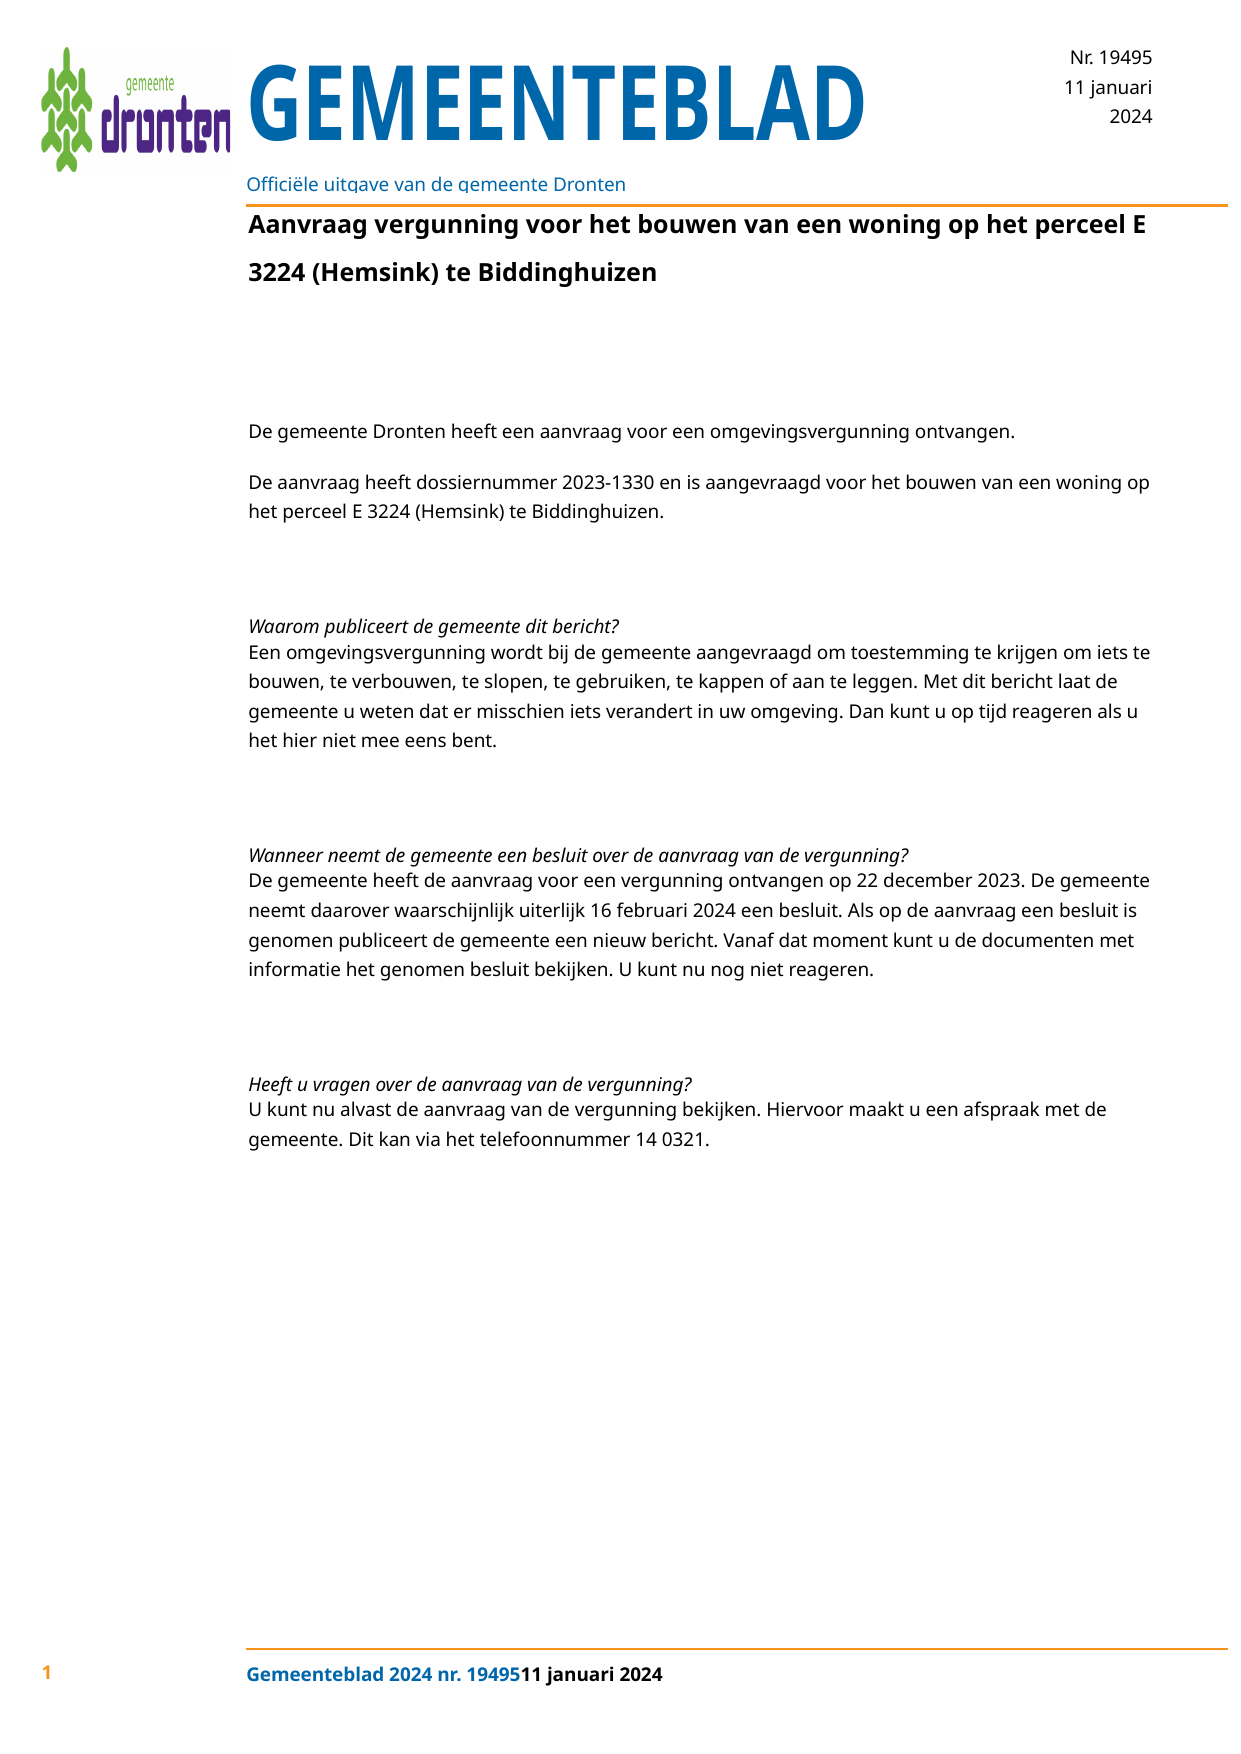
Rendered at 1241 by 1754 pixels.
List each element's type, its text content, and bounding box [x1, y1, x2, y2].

text Wanneer neemt de gemeente een besluit over de aanvraag van de vergunning? [248, 842, 1152, 868]
picture [41, 47, 231, 172]
text De gemeente heeft de aanvraag voor een vergunning ontvangen op 22 december 2023. De gemeente neemt daarover waarschijnlijk uiterlijk 16 februari 2024 een besluit. Als op de aanvraag een besluit is genomen publiceert de gemeente een nieuw bericht. Vanaf dat moment kunt u de documenten met informatie het genomen besluit bekijken. U kunt nu nog niet reageren. [248, 868, 1152, 982]
text De gemeente Dronten heeft een aanvraag voor een omgevingsvergunning ontvangen. [248, 419, 1152, 444]
text Waarom publiceert de gemeente dit bericht? [248, 613, 1152, 639]
text Heeft u vragen over de aanvraag van de vergunning? [248, 1071, 1152, 1097]
text U kunt nu alvast de aanvraag van de vergunning bekijken. Hiervoor maakt u een afspraak met de gemeente. Dit kan via het telefoonnummer 14 0321. [248, 1097, 1152, 1152]
text De aanvraag heeft dossiernummer 2023-1330 en is aangevraagd voor het bouwen van een woning op het perceel E 3224 (Hemsink) te Biddinghuizen. [248, 469, 1152, 524]
text Een omgevingsvergunning wordt bij de gemeente aangevraagd om toestemming te krijgen om iets te bouwen, te verbouwen, te slopen, te gebruiken, te kappen of aan te leggen. Met dit bericht laat de gemeente u weten dat er misschien iets verandert in uw omgeving. Dan kunt u op tijd reageren als u het hier niet mee eens bent. [248, 639, 1152, 753]
text Aanvraag vergunning voor het bouwen van een woning op het perceel E 3224 (Hemsink) te Biddinghuizen [248, 207, 1152, 288]
